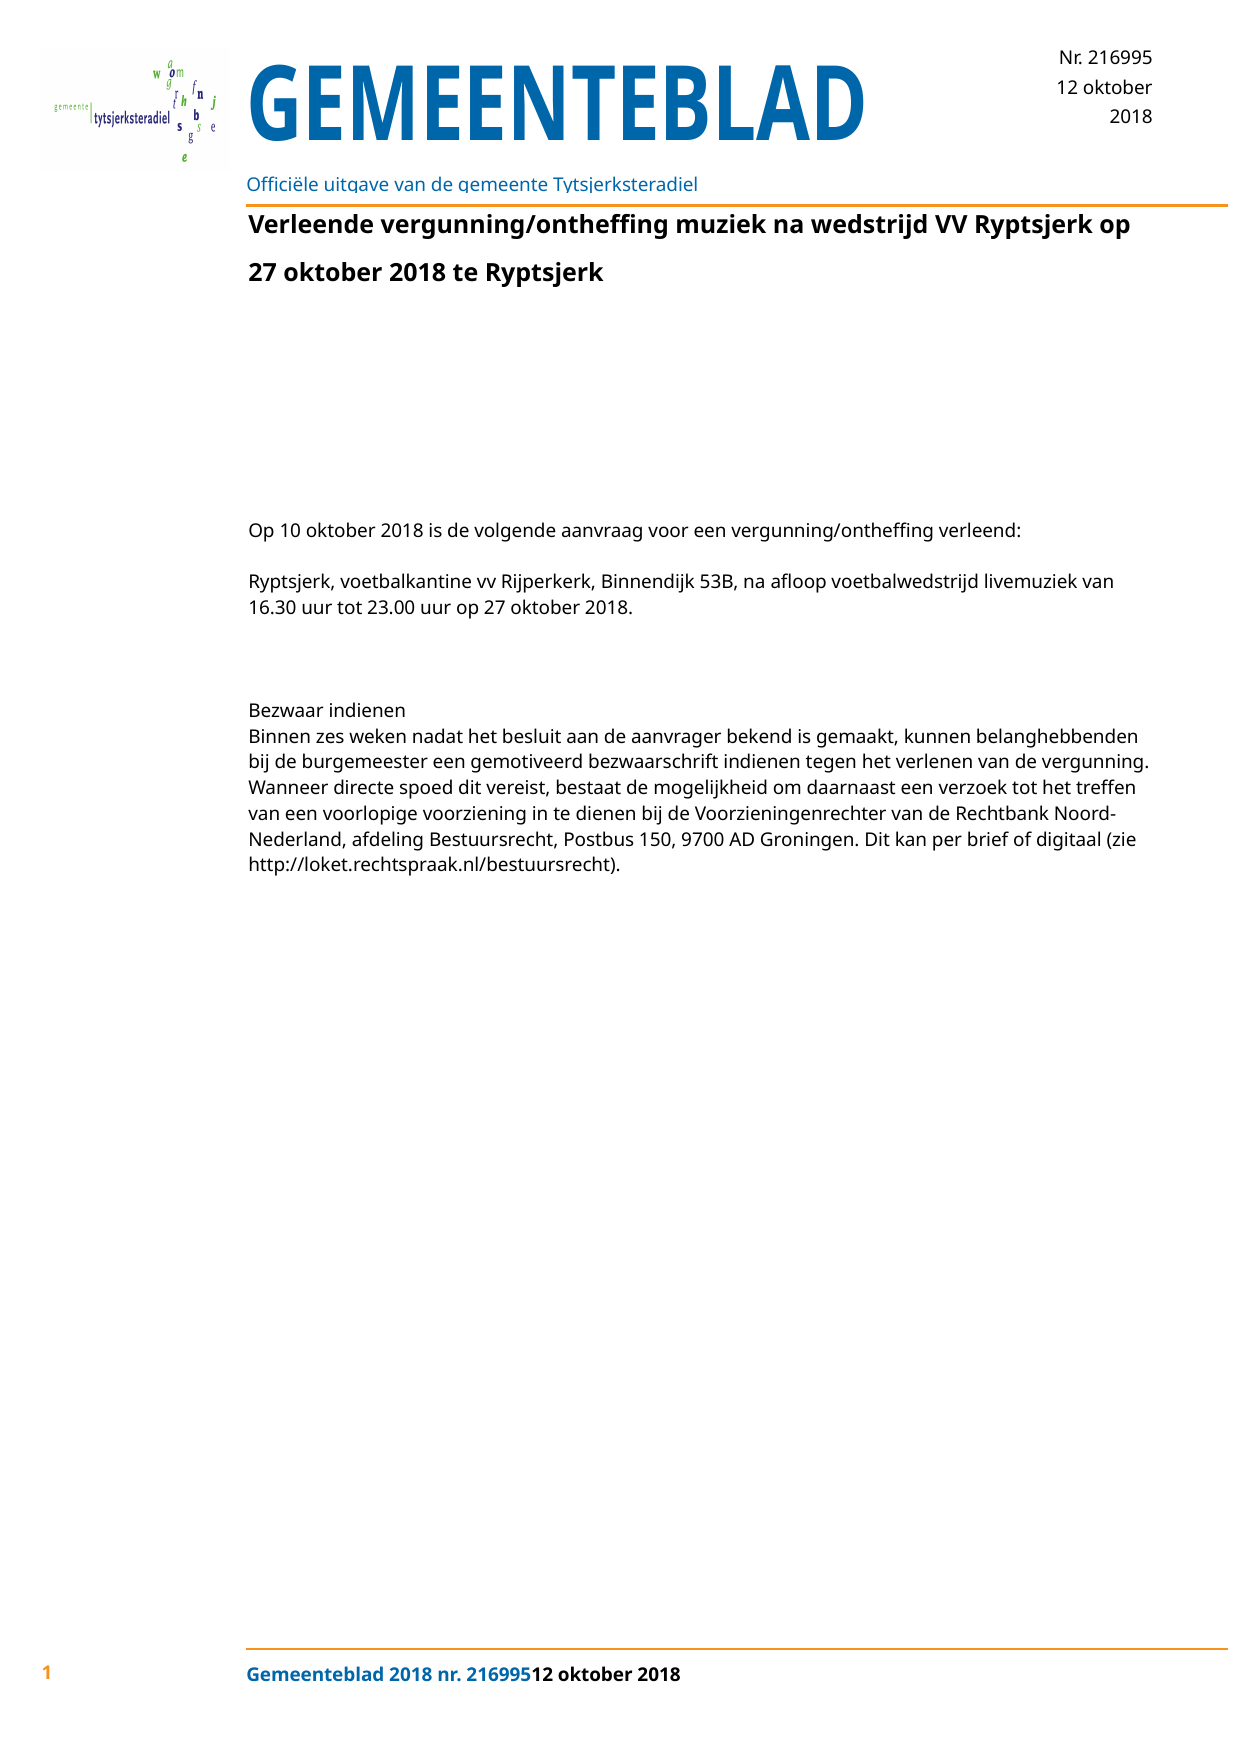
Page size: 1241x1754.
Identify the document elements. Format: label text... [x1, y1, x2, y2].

text Bezwaar indienen [248, 697, 1152, 723]
text Verleende vergunning/ontheffing muziek na wedstrijd VV Ryptsjerk op 27 oktober 2018 te Ryptsjerk [248, 207, 1152, 288]
picture [41, 47, 231, 172]
text Binnen zes weken nadat het besluit aan de aanvrager bekend is gemaakt, kunnen belanghebbenden bij de burgemeester een gemotiveerd bezwaarschrift indienen tegen het verlenen van de vergunning. Wanneer directe spoed dit vereist, bestaat de mogelijkheid om daarnaast een verzoek tot het treffen van een voorlopige voorziening in te dienen bij de Voorzieningenrechter van de Rechtbank Noord-Nederland, afdeling Bestuursrecht, Postbus 150, 9700 AD Groningen. Dit kan per brief of digitaal (zie http://loket.rechtspraak.nl/bestuursrecht). [248, 723, 1152, 877]
text Ryptsjerk, voetbalkantine vv Rijperkerk, Binnendijk 53B, na afloop voetbalwedstrijd livemuziek van 16.30 uur tot 23.00 uur op 27 oktober 2018. [248, 568, 1152, 620]
text Op 10 oktober 2018 is de volgende aanvraag voor een vergunning/ontheffing verleend: [248, 517, 1152, 543]
